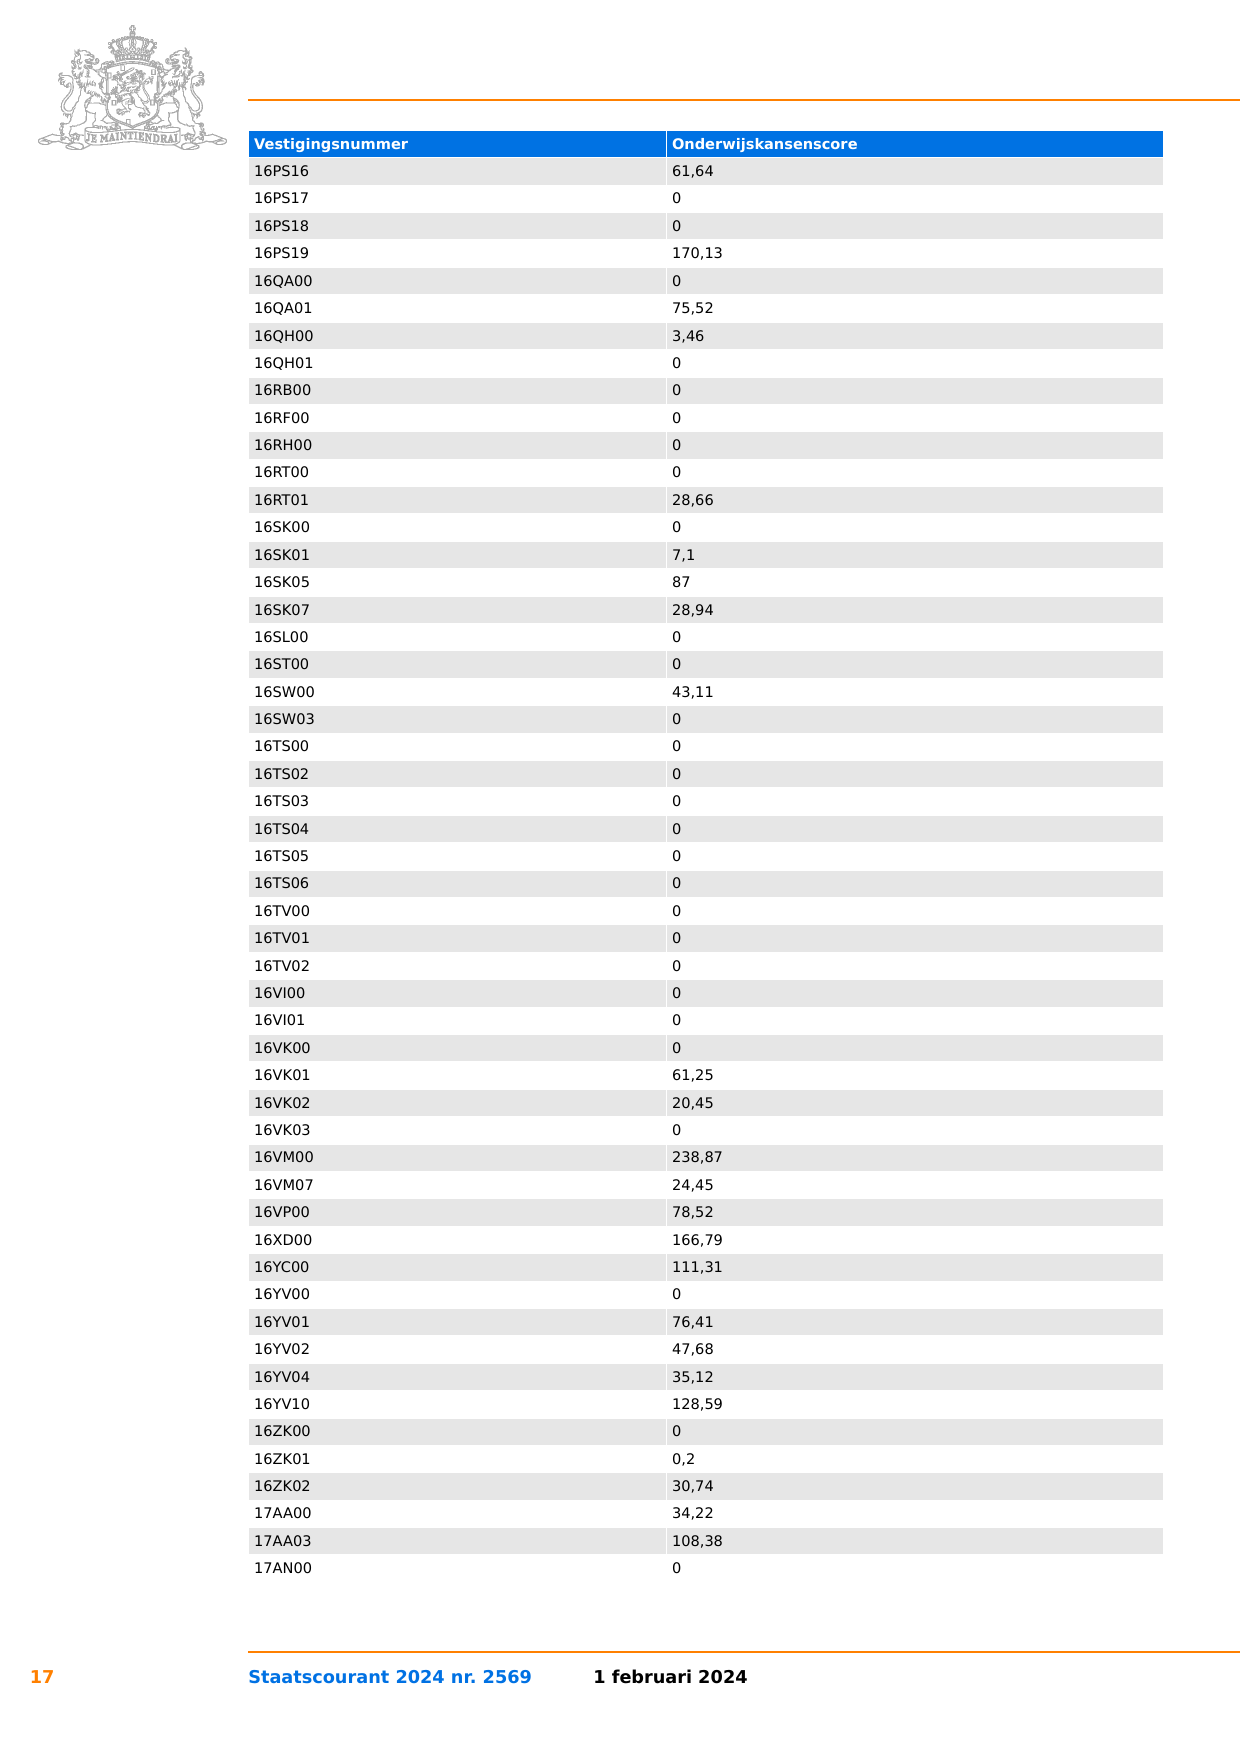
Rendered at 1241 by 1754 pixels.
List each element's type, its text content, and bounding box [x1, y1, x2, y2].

table_cell 238,87 [667, 1145, 1163, 1171]
table_cell 76,41 [667, 1309, 1163, 1335]
table_cell 16YV10 [249, 1391, 666, 1417]
table_cell 16SK05 [249, 569, 666, 596]
table_cell 0 [667, 1035, 1163, 1061]
table_cell 16YV00 [249, 1282, 666, 1308]
table_cell 16TS03 [249, 789, 666, 815]
table_cell 0 [667, 706, 1163, 733]
table_cell 0 [667, 1117, 1163, 1143]
table_cell 16XD00 [249, 1227, 666, 1253]
table_cell 128,59 [667, 1391, 1163, 1417]
table_cell 16VI01 [249, 1008, 666, 1034]
table_cell 24,45 [667, 1172, 1163, 1198]
table_cell 16RT00 [249, 460, 666, 486]
table_cell 16TS00 [249, 734, 666, 760]
table_cell 0 [667, 1419, 1163, 1445]
table_cell 34,22 [667, 1501, 1163, 1527]
table_cell 35,12 [667, 1364, 1163, 1390]
table_cell 17AA00 [249, 1501, 666, 1527]
table_cell 16QA00 [249, 268, 666, 294]
table_cell 16YC00 [249, 1254, 666, 1281]
table_cell 111,31 [667, 1254, 1163, 1281]
table_cell 0 [667, 515, 1163, 541]
table_cell 16TS06 [249, 871, 666, 897]
table_cell 16QA01 [249, 295, 666, 322]
table_cell 0 [667, 1282, 1163, 1308]
table_cell 16VM00 [249, 1145, 666, 1171]
table_cell 16VK02 [249, 1090, 666, 1116]
table_cell 0 [667, 405, 1163, 431]
table_cell 16VK01 [249, 1063, 666, 1089]
table_cell 16ZK02 [249, 1473, 666, 1500]
table_cell 0 [667, 816, 1163, 842]
table_cell 17AN00 [249, 1556, 666, 1582]
table_cell 16TS05 [249, 843, 666, 869]
table_cell 16SK01 [249, 542, 666, 568]
table_header Vestigingsnummer [249, 131, 666, 157]
table_cell 16RT01 [249, 487, 666, 513]
table_cell 75,52 [667, 295, 1163, 322]
table_cell 16VK00 [249, 1035, 666, 1061]
table_cell 16TV02 [249, 953, 666, 979]
table_cell 16RB00 [249, 378, 666, 404]
table_cell 16TS02 [249, 761, 666, 787]
table_cell 0 [667, 1008, 1163, 1034]
table_cell 16VI00 [249, 980, 666, 1007]
table_cell 0 [667, 871, 1163, 897]
table_cell 3,46 [667, 323, 1163, 349]
table_cell 0 [667, 980, 1163, 1007]
table_cell 78,52 [667, 1199, 1163, 1226]
table_cell 16ZK00 [249, 1419, 666, 1445]
table_cell 0 [667, 378, 1163, 404]
table_cell 16YV01 [249, 1309, 666, 1335]
table_cell 16SK07 [249, 597, 666, 623]
table_cell 43,11 [667, 679, 1163, 705]
table_cell 0 [667, 1556, 1163, 1582]
table_cell 0 [667, 761, 1163, 787]
table_cell 47,68 [667, 1336, 1163, 1363]
table_cell 30,74 [667, 1473, 1163, 1500]
table_cell 16SK00 [249, 515, 666, 541]
table_cell 0 [667, 925, 1163, 952]
table_cell 0 [667, 843, 1163, 869]
table_cell 0 [667, 898, 1163, 924]
table_cell 28,66 [667, 487, 1163, 513]
table_cell 16SW03 [249, 706, 666, 733]
table_cell 0 [667, 350, 1163, 376]
table_cell 16PS17 [249, 186, 666, 212]
table_cell 16QH00 [249, 323, 666, 349]
table_cell 7,1 [667, 542, 1163, 568]
table_cell 61,25 [667, 1063, 1163, 1089]
table_cell 16PS16 [249, 158, 666, 185]
table_cell 16YV04 [249, 1364, 666, 1390]
table_cell 166,79 [667, 1227, 1163, 1253]
table_header Onderwijskansenscore [667, 131, 1163, 157]
table_cell 16TV01 [249, 925, 666, 952]
table_cell 16RH00 [249, 432, 666, 459]
table_cell 170,13 [667, 241, 1163, 267]
table_cell 16ST00 [249, 651, 666, 678]
table_cell 0 [667, 432, 1163, 459]
table_cell 16PS19 [249, 241, 666, 267]
table_cell 16TV00 [249, 898, 666, 924]
table_cell 0 [667, 789, 1163, 815]
table_cell 0,2 [667, 1446, 1163, 1472]
table_cell 0 [667, 268, 1163, 294]
picture [38, 25, 227, 150]
table_cell 16RF00 [249, 405, 666, 431]
table_cell 16VM07 [249, 1172, 666, 1198]
table_cell 16YV02 [249, 1336, 666, 1363]
table_cell 16ZK01 [249, 1446, 666, 1472]
table_cell 16SL00 [249, 624, 666, 650]
table_cell 0 [667, 186, 1163, 212]
table_cell 16TS04 [249, 816, 666, 842]
table_cell 16VP00 [249, 1199, 666, 1226]
table_cell 0 [667, 213, 1163, 239]
table_cell 87 [667, 569, 1163, 596]
table_cell 16VK03 [249, 1117, 666, 1143]
table_cell 17AA03 [249, 1528, 666, 1554]
table_cell 16SW00 [249, 679, 666, 705]
table_cell 16PS18 [249, 213, 666, 239]
table_cell 61,64 [667, 158, 1163, 185]
table_cell 20,45 [667, 1090, 1163, 1116]
table_cell 0 [667, 953, 1163, 979]
table_cell 0 [667, 624, 1163, 650]
table_cell 16QH01 [249, 350, 666, 376]
table_cell 0 [667, 734, 1163, 760]
table_cell 108,38 [667, 1528, 1163, 1554]
table_cell 0 [667, 460, 1163, 486]
table_cell 28,94 [667, 597, 1163, 623]
table_cell 0 [667, 651, 1163, 678]
